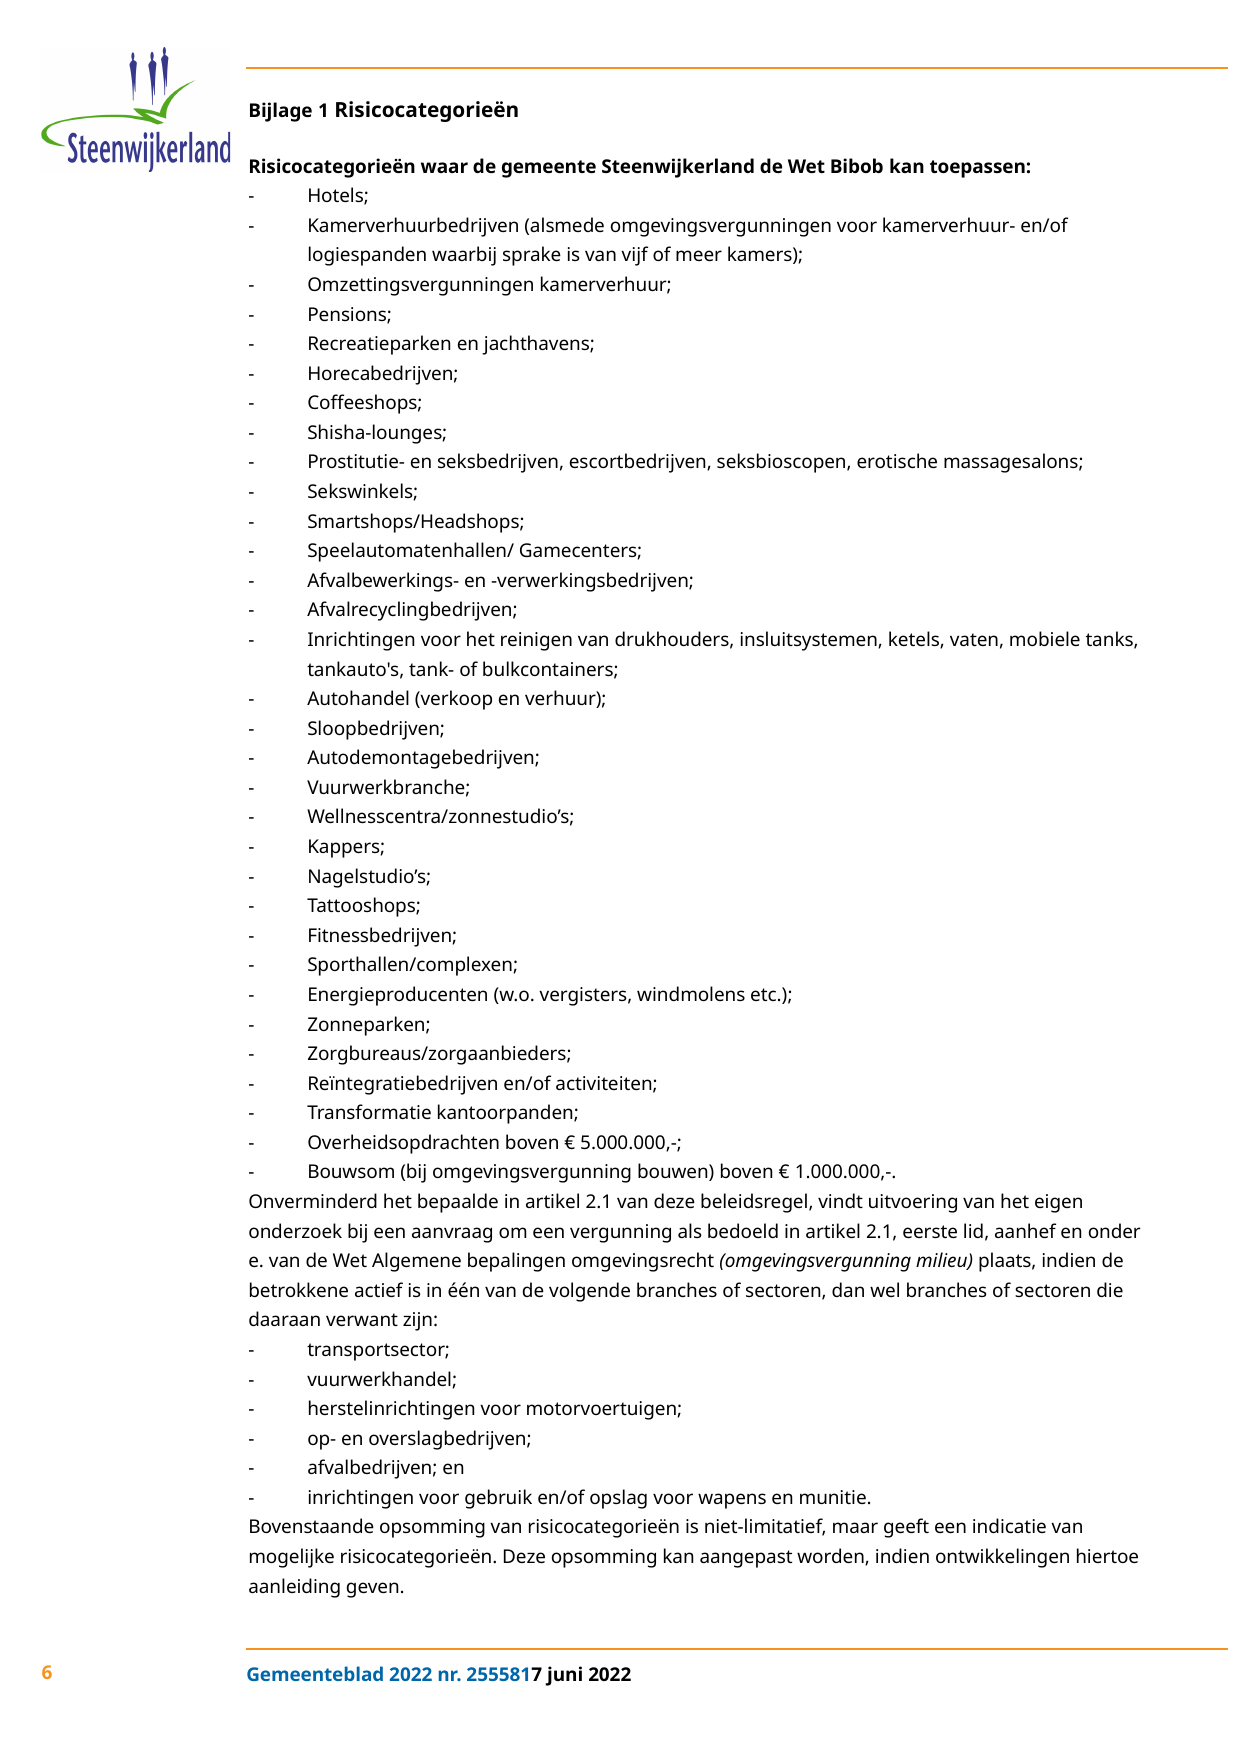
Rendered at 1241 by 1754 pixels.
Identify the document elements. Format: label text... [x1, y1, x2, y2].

list Reïntegratiebedrijven en/of activiteiten; [248, 1070, 1152, 1096]
picture [41, 47, 231, 172]
list Omzettingsvergunningen kamerverhuur; [248, 271, 1152, 297]
list Energieproducenten (w.o. vergisters, windmolens etc.); [248, 981, 1152, 1007]
list herstelinrichtingen voor motorvoertuigen; [248, 1395, 1152, 1421]
list Nagelstudio’s; [248, 863, 1152, 889]
list Zorgbureaus/zorgaanbieders; [248, 1040, 1152, 1066]
list Hotels; [248, 182, 1152, 208]
list Coffeeshops; [248, 389, 1152, 415]
list Afvalbewerkings- en -verwerkingsbedrijven; [248, 567, 1152, 593]
list Transformatie kantoorpanden; [248, 1099, 1152, 1125]
list inrichtingen voor gebruik en/of opslag voor wapens en munitie. [248, 1484, 1152, 1510]
list Autodemontagebedrijven; [248, 744, 1152, 770]
text Bovenstaande opsomming van risicocategorieën is niet-limitatief, maar geeft een indicatie van mogelijke risicocategorieën. Deze opsomming kan aangepast worden, indien ontwikkelingen hiertoe aanleiding geven. [248, 1514, 1152, 1599]
list Sloopbedrijven; [248, 715, 1152, 741]
text Onverminderd het bepaalde in artikel 2.1 van deze beleidsregel, vindt uitvoering van het eigen onderzoek bij een aanvraag om een vergunning als bedoeld in artikel 2.1, eerste lid, aanhef en onder e. van de Wet Algemene bepalingen omgevingsrecht (omgevingsvergunning milieu) plaats, indien de betrokkene actief is in één van de volgende branches of sectoren, dan wel branches of sectoren die daaraan verwant zijn: [248, 1188, 1152, 1332]
list Kappers; [248, 833, 1152, 859]
list Fitnessbedrijven; [248, 922, 1152, 948]
list afvalbedrijven; en [248, 1454, 1152, 1480]
list Vuurwerkbranche; [248, 774, 1152, 800]
list Recreatieparken en jachthavens; [248, 330, 1152, 356]
list transportsector; [248, 1336, 1152, 1362]
list Smartshops/Headshops; [248, 508, 1152, 534]
list Pensions; [248, 301, 1152, 327]
list vuurwerkhandel; [248, 1366, 1152, 1392]
list op- en overslagbedrijven; [248, 1425, 1152, 1451]
list Prostitutie- en seksbedrijven, escortbedrijven, seksbioscopen, erotische massagesalons; [248, 449, 1152, 474]
text Bijlage 1 Risicocategorieën [248, 95, 1152, 123]
list Bouwsom (bij omgevingsvergunning bouwen) boven € 1.000.000,-. [248, 1159, 1152, 1184]
list Inrichtingen voor het reinigen van drukhouders, insluitsystemen, ketels, vaten, mobiele tanks, tankauto's, tank- of bulkcontainers; [248, 626, 1152, 682]
list Horecabedrijven; [248, 360, 1152, 386]
list Overheidsopdrachten boven € 5.000.000,-; [248, 1129, 1152, 1155]
list Shisha-lounges; [248, 419, 1152, 445]
list Autohandel (verkoop en verhuur); [248, 685, 1152, 711]
list Wellnesscentra/zonnestudio’s; [248, 804, 1152, 829]
list Afvalrecyclingbedrijven; [248, 597, 1152, 622]
list Kamerverhuurbedrijven (alsmede omgevingsvergunningen voor kamerverhuur- en/of logiespanden waarbij sprake is van vijf of meer kamers); [248, 212, 1152, 267]
list Sporthallen/complexen; [248, 952, 1152, 977]
list Zonneparken; [248, 1011, 1152, 1037]
list Speelautomatenhallen/ Gamecenters; [248, 537, 1152, 563]
list Sekswinkels; [248, 478, 1152, 504]
text Risicocategorieën waar de gemeente Steenwijkerland de Wet Bibob kan toepassen: [248, 153, 1152, 179]
list Tattooshops; [248, 892, 1152, 918]
